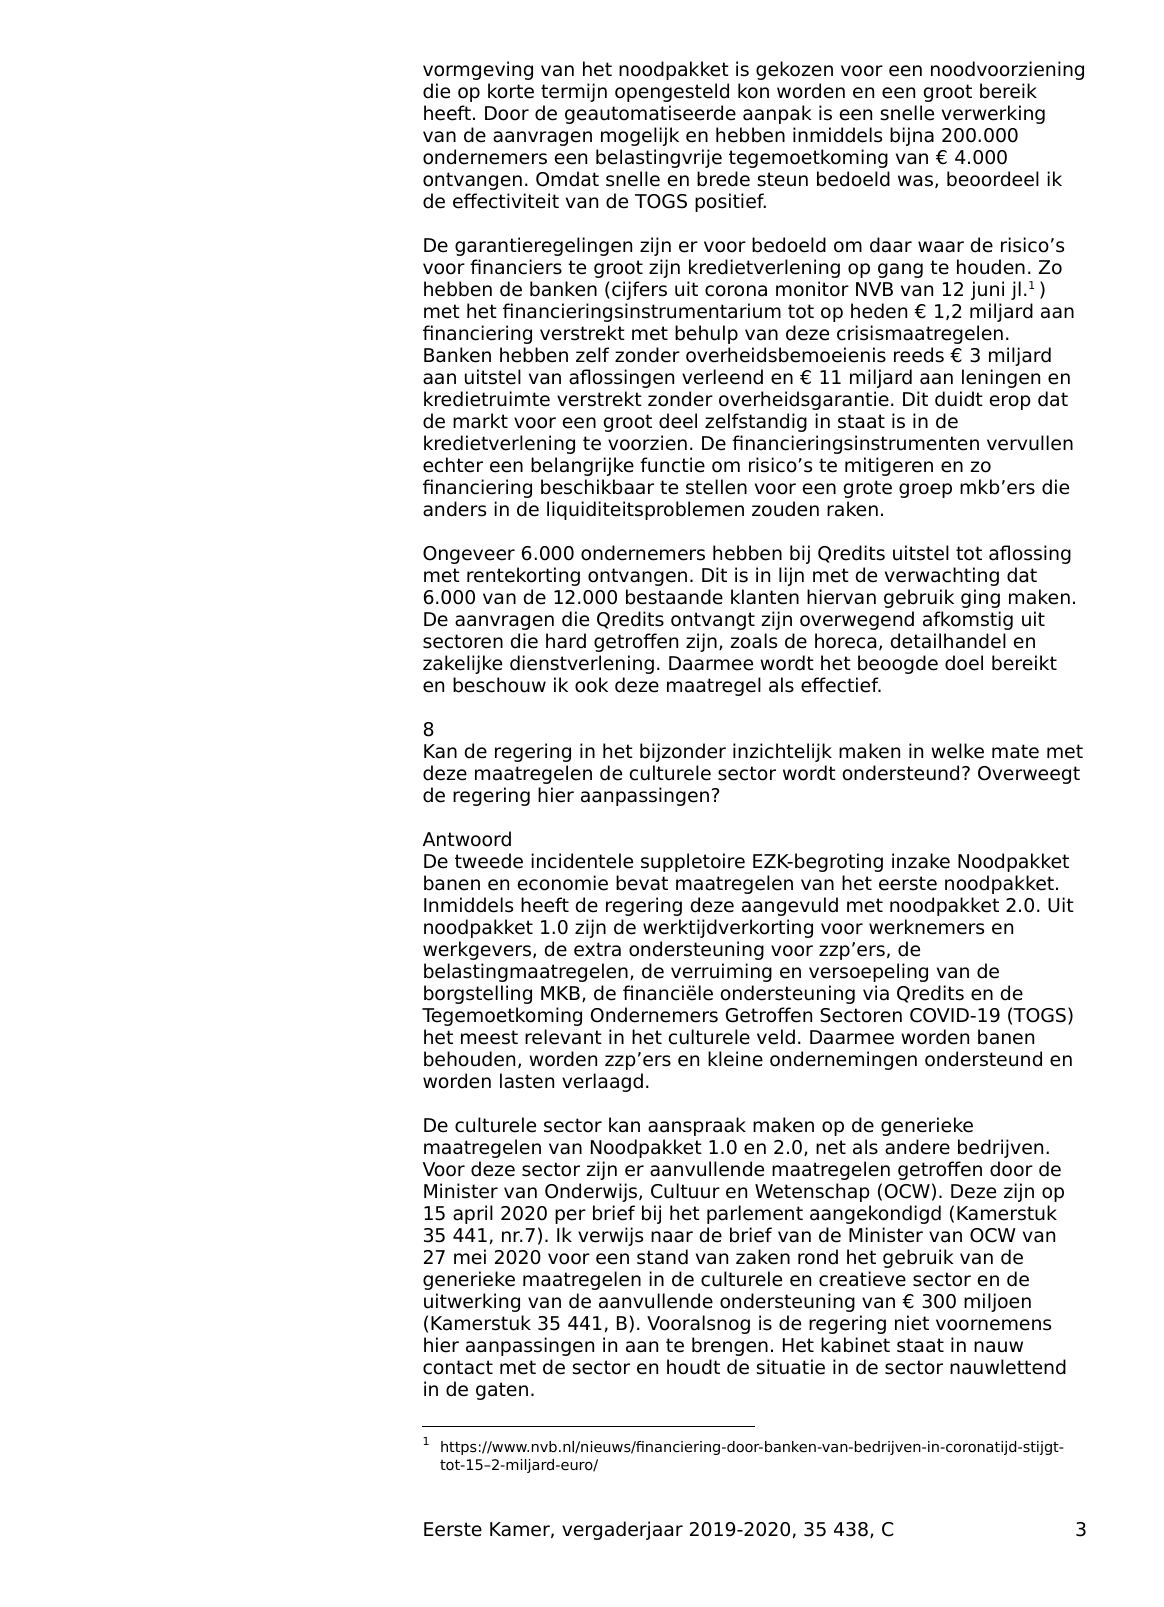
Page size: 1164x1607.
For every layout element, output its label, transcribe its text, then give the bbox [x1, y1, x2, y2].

text Kan de regering in het bijzonder inzichtelijk maken in welke mate met deze maatregelen de culturele sector wordt ondersteund? Overweegt de regering hier aanpassingen? [422, 741, 1087, 807]
text 8 [422, 719, 1087, 741]
text Ongeveer 6.000 ondernemers hebben bij Qredits uitstel tot aflossing met rentekorting ontvangen. Dit is in lijn met de verwachting dat 6.000 van de 12.000 bestaande klanten hiervan gebruik ging maken. De aanvragen die Qredits ontvangt zijn overwegend afkomstig uit sectoren die hard getroffen zijn, zoals de horeca, detailhandel en zakelijke dienstverlening. Daarmee wordt het beoogde doel bereikt en beschouw ik ook deze maatregel als effectief. [422, 543, 1087, 697]
text De culturele sector kan aanspraak maken op de generieke maatregelen van Noodpakket 1.0 en 2.0, net als andere bedrijven. Voor deze sector zijn er aanvullende maatregelen getroffen door de Minister van Onderwijs, Cultuur en Wetenschap (OCW). Deze zijn op 15 april 2020 per brief bij het parlement aangekondigd (Kamerstuk 35 441, nr.7). Ik verwijs naar de brief van de Minister van OCW van 27 mei 2020 voor een stand van zaken rond het gebruik van de generieke maatregelen in de culturele en creatieve sector en de uitwerking van de aanvullende ondersteuning van € 300 miljoen (Kamerstuk 35 441, B). Vooralsnog is de regering niet voornemens hier aanpassingen in aan te brengen. Het kabinet staat in nauw contact met de sector en houdt de situatie in de sector nauwlettend in de gaten. [422, 1115, 1087, 1401]
text De garantieregelingen zijn er voor bedoeld om daar waar de risico’s voor financiers te groot zijn kredietverlening op gang te houden. Zo hebben de banken (cijfers uit corona monitor NVB van 12 juni jl.) met het financieringsinstrumentarium tot op heden € 1,2 miljard aan financiering verstrekt met behulp van deze crisismaatregelen. Banken hebben zelf zonder overheidsbemoeienis reeds € 3 miljard aan uitstel van aflossingen verleend en € 11 miljard aan leningen en kredietruimte verstrekt zonder overheidsgarantie. Dit duidt erop dat de markt voor een groot deel zelfstandig in staat is in de kredietverlening te voorzien. De financieringsinstrumenten vervullen echter een belangrijke functie om risico’s te mitigeren en zo financiering beschikbaar te stellen voor een grote groep mkb’ers die anders in de liquiditeitsproblemen zouden raken. [422, 235, 1087, 521]
text vormgeving van het noodpakket is gekozen voor een noodvoorziening die op korte termijn opengesteld kon worden en een groot bereik heeft. Door de geautomatiseerde aanpak is een snelle verwerking van de aanvragen mogelijk en hebben inmiddels bijna 200.000 ondernemers een belastingvrije tegemoetkoming van € 4.000 ontvangen. Omdat snelle en brede steun bedoeld was, beoordeel ik de effectiviteit van de TOGS positief. [422, 59, 1087, 213]
text De tweede incidentele suppletoire EZK-begroting inzake Noodpakket banen en economie bevat maatregelen van het eerste noodpakket. Inmiddels heeft de regering deze aangevuld met noodpakket 2.0. Uit noodpakket 1.0 zijn de werktijdverkorting voor werknemers en werkgevers, de extra ondersteuning voor zzp’ers, de belastingmaatregelen, de verruiming en versoepeling van de borgstelling MKB, de financiële ondersteuning via Qredits en de Tegemoetkoming Ondernemers Getroffen Sectoren COVID-19 (TOGS) het meest relevant in het culturele veld. Daarmee worden banen behouden, worden zzp’ers en kleine ondernemingen ondersteund en worden lasten verlaagd. [422, 851, 1087, 1093]
text Antwoord [422, 829, 1087, 851]
text https://www.nvb.nl/nieuws/financiering-door-banken-van-bedrijven-in-coronatijd-stijgt-tot-15–2-miljard-euro/ [422, 1435, 1087, 1474]
